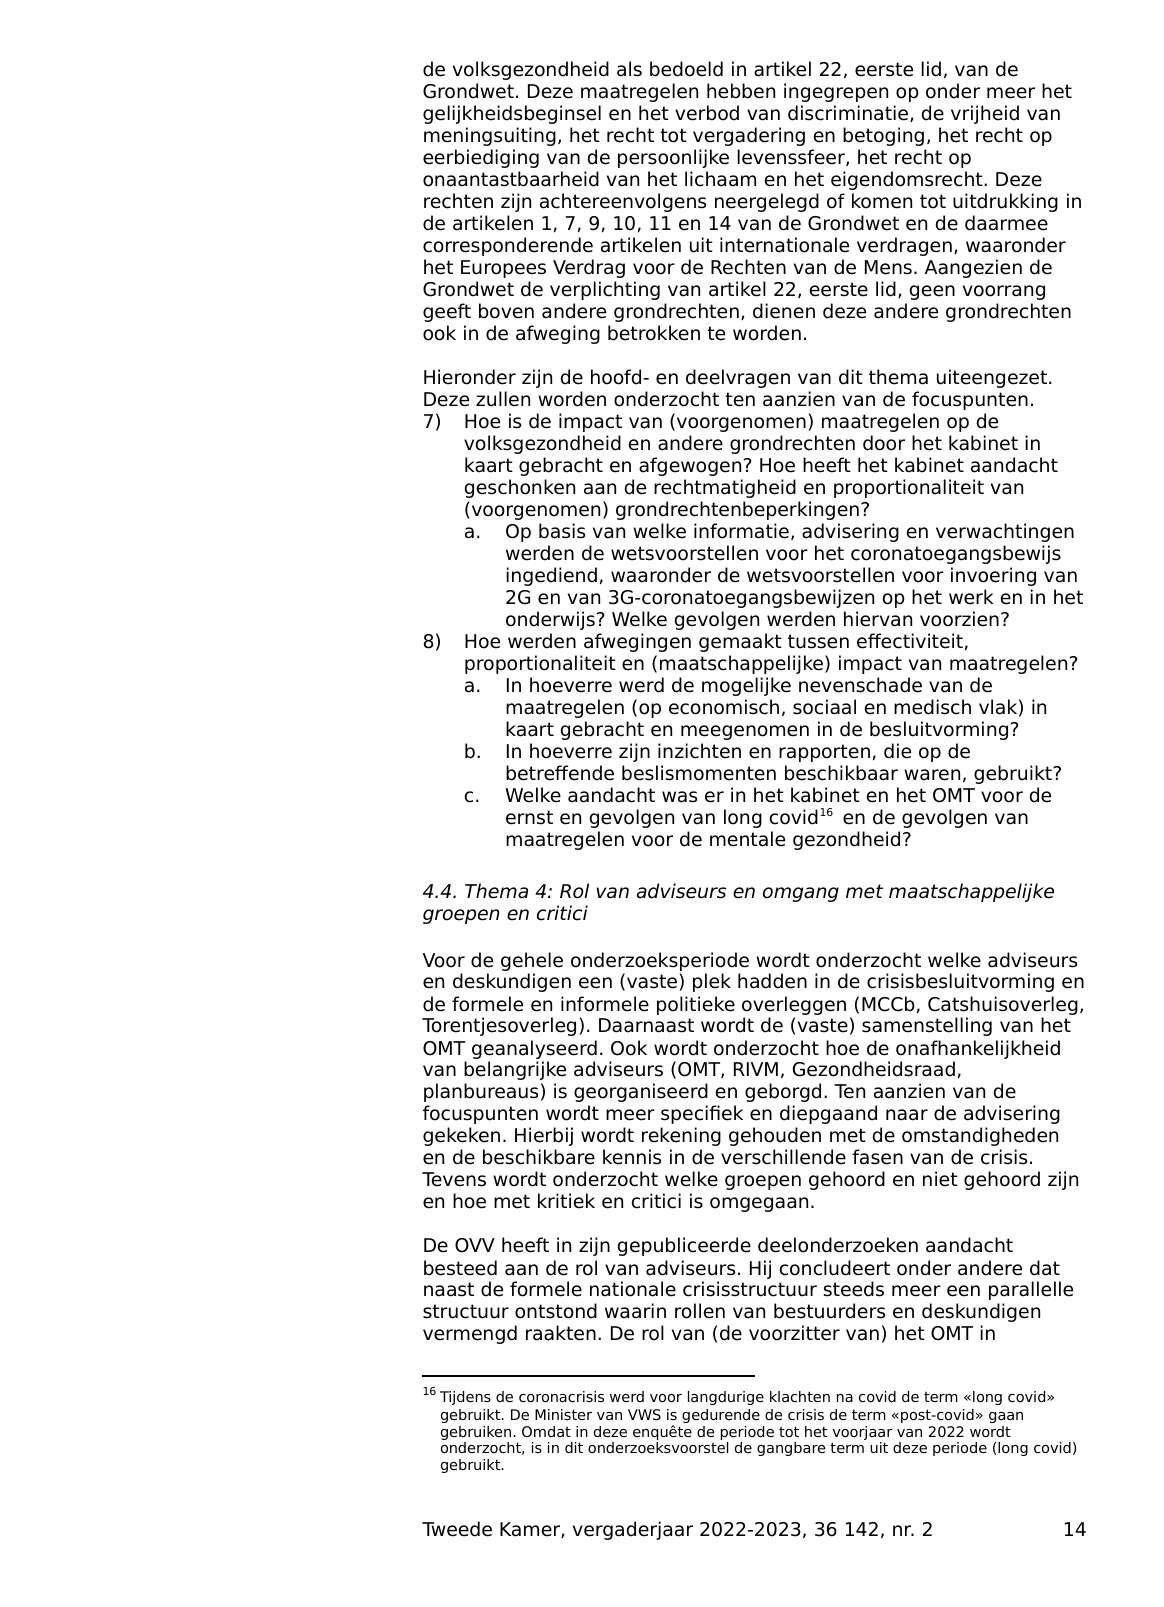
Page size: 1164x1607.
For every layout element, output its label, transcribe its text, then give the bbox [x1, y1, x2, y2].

text Tijdens de coronacrisis werd voor langdurige klachten na covid de term «long covid» gebruikt. De Minister van VWS is gedurende de crisis de term «post-covid» gaan gebruiken. Omdat in deze enquête de periode tot het voorjaar van 2022 wordt onderzocht, is in dit onderzoeksvoorstel de gangbare term uit deze periode (long covid) gebruikt. [422, 1385, 1087, 1474]
text De OVV heeft in zijn gepubliceerde deelonderzoeken aandacht besteed aan de rol van adviseurs. Hij concludeert onder andere dat naast de formele nationale crisisstructuur steeds meer een parallelle structuur ontstond waarin rollen van bestuurders en deskundigen vermengd raakten. De rol van (de voorzitter van) het OMT in [422, 1235, 1087, 1345]
text a. In hoeverre werd de mogelijke nevenschade van de maatregelen (op economisch, sociaal en medisch vlak) in kaart gebracht en meegenomen in de besluitvorming? [464, 675, 1087, 741]
subtitle 4.4. Thema 4: Rol van adviseurs en omgang met maatschappelijke groepen en critici [422, 881, 1087, 924]
text a. Op basis van welke informatie, advisering en verwachtingen werden de wetsvoorstellen voor het coronatoegangsbewijs ingediend, waaronder de wetsvoorstellen voor invoering van 2G en van 3G-coronatoegangsbewijzen op het werk en in het onderwijs? Welke gevolgen werden hiervan voorzien? [464, 521, 1087, 631]
text 8) Hoe werden afwegingen gemaakt tussen effectiviteit, proportionaliteit en (maatschappelijke) impact van maatregelen? [422, 631, 1087, 675]
text 7) Hoe is de impact van (voorgenomen) maatregelen op de volksgezondheid en andere grondrechten door het kabinet in kaart gebracht en afgewogen? Hoe heeft het kabinet aandacht geschonken aan de rechtmatigheid en proportionaliteit van (voorgenomen) grondrechtenbeperkingen? [422, 411, 1087, 521]
text de volksgezondheid als bedoeld in artikel 22, eerste lid, van de Grondwet. Deze maatregelen hebben ingegrepen op onder meer het gelijkheidsbeginsel en het verbod van discriminatie, de vrijheid van meningsuiting, het recht tot vergadering en betoging, het recht op eerbiediging van de persoonlijke levenssfeer, het recht op onaantastbaarheid van het lichaam en het eigendomsrecht. Deze rechten zijn achtereenvolgens neergelegd of komen tot uitdrukking in de artikelen 1, 7, 9, 10, 11 en 14 van de Grondwet en de daarmee corresponderende artikelen uit internationale verdragen, waaronder het Europees Verdrag voor de Rechten van de Mens. Aangezien de Grondwet de verplichting van artikel 22, eerste lid, geen voorrang geeft boven andere grondrechten, dienen deze andere grondrechten ook in de afweging betrokken te worden. [422, 59, 1087, 345]
text c. Welke aandacht was er in het kabinet en het OMT voor de ernst en gevolgen van long covid en de gevolgen van maatregelen voor de mentale gezondheid? [464, 784, 1087, 851]
text Hieronder zijn de hoofd- en deelvragen van dit thema uiteengezet. Deze zullen worden onderzocht ten aanzien van de focuspunten. [422, 367, 1087, 411]
text b. In hoeverre zijn inzichten en rapporten, die op de betreffende beslismomenten beschikbaar waren, gebruikt? [464, 741, 1087, 784]
text Voor de gehele onderzoeksperiode wordt onderzocht welke adviseurs en deskundigen een (vaste) plek hadden in de crisisbesluitvorming en de formele en informele politieke overleggen (MCCb, Catshuisoverleg, Torentjesoverleg). Daarnaast wordt de (vaste) samenstelling van het OMT geanalyseerd. Ook wordt onderzocht hoe de onafhankelijkheid van belangrijke adviseurs (OMT, RIVM, Gezondheidsraad, planbureaus) is georganiseerd en geborgd. Ten aanzien van de focuspunten wordt meer specifiek en diepgaand naar de advisering gekeken. Hierbij wordt rekening gehouden met de omstandigheden en de beschikbare kennis in de verschillende fasen van de crisis. Tevens wordt onderzocht welke groepen gehoord en niet gehoord zijn en hoe met kritiek en critici is omgegaan. [422, 949, 1087, 1213]
